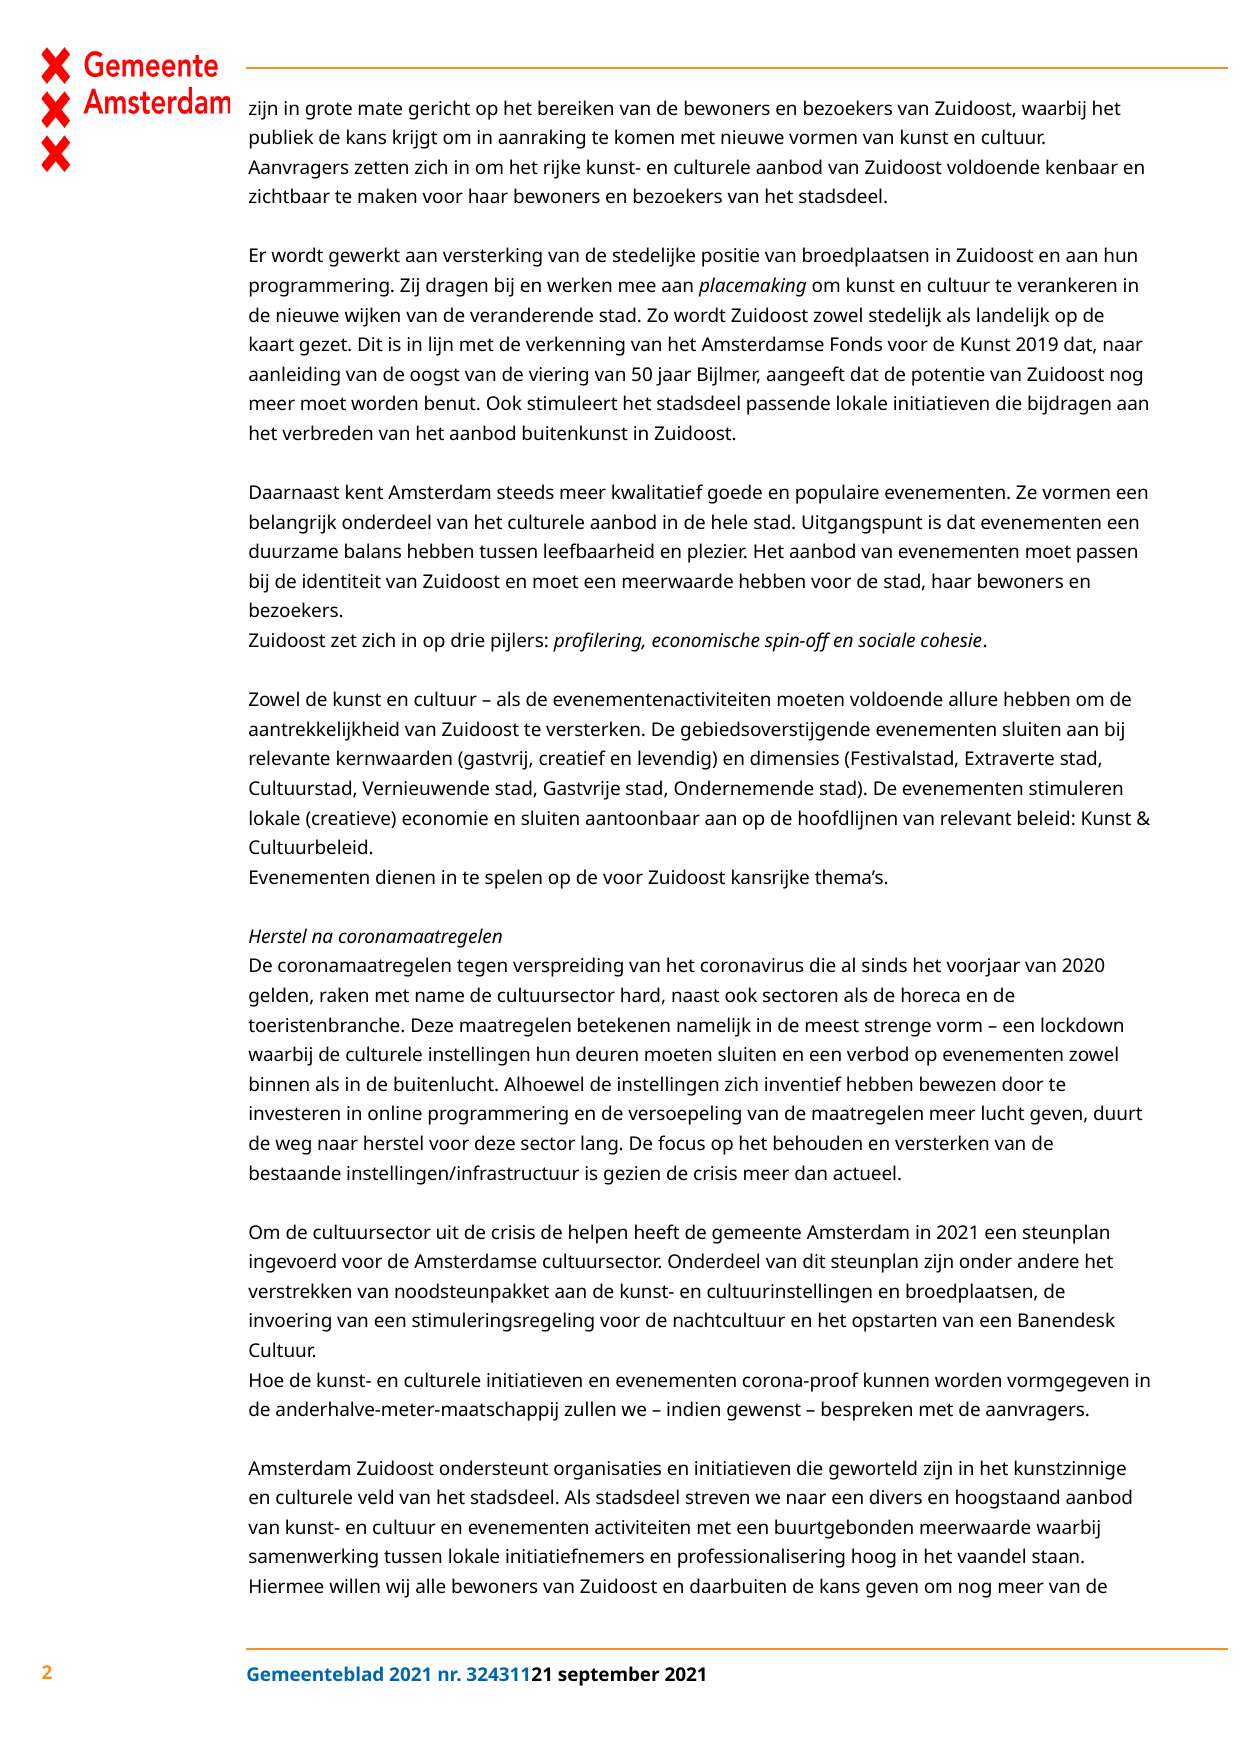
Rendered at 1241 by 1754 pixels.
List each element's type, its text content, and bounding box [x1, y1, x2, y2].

text Amsterdam Zuidoost ondersteunt organisaties en initiatieven die geworteld zijn in het kunstzinnige en culturele veld van het stadsdeel. Als stadsdeel streven we naar een divers en hoogstaand aanbod van kunst- en cultuur en evenementen activiteiten met een buurtgebonden meerwaarde waarbij samenwerking tussen lokale initiatiefnemers en professionalisering hoog in het vaandel staan. Hiermee willen wij alle bewoners van Zuidoost en daarbuiten de kans geven om nog meer van de [248, 1455, 1152, 1599]
picture [41, 47, 231, 172]
table_header zijn in grote mate gericht op het bereiken van de bewoners en bezoekers van Zuidoost, waarbij het publiek de kans krijgt om in aanraking te komen met nieuwe vormen van kunst en cultuur. Aanvragers zetten zich in om het rijke kunst- en culturele aanbod van Zuidoost voldoende kenbaar en zichtbaar te maken voor haar bewoners en bezoekers van het stadsdeel. Er wordt gewerkt aan versterking van de stedelijke positie van broedplaatsen in Zuidoost en aan hun programmering. Zij dragen bij en werken mee aan placemaking om kunst en cultuur te verankeren in de nieuwe wijken van de veranderende stad. Zo wordt Zuidoost zowel stedelijk als landelijk op de kaart gezet. Dit is in lijn met de verkenning van het Amsterdamse Fonds voor de Kunst 2019 dat, naar aanleiding van de oogst van de viering van 50 jaar Bijlmer, aangeeft dat de potentie van Zuidoost nog meer moet worden benut. Ook stimuleert het stadsdeel passende lokale initiatieven die bijdragen aan het verbreden van het aanbod buitenkunst in Zuidoost. Daarnaast kent Amsterdam steeds meer kwalitatief goede en populaire evenementen. Ze vormen een belangrijk onderdeel van het culturele aanbod in de hele stad. Uitgangspunt is dat evenementen een duurzame balans hebben tussen leefbaarheid en plezier. Het aanbod van evenementen moet passen bij de identiteit van Zuidoost en moet een meerwaarde hebben voor de stad, haar bewoners en bezoekers. Zuidoost zet zich in op drie pijlers: profilering, economische spin-off en sociale cohesie. Zowel de kunst en cultuur – als de evenementenactiviteiten moeten voldoende allure hebben om de aantrekkelijkheid van Zuidoost te versterken. De gebiedsoverstijgende evenementen sluiten aan bij relevante kernwaarden (gastvrij, creatief en levendig) en dimensies (Festivalstad, Extraverte stad, Cultuurstad, Vernieuwende stad, Gastvrije stad, Ondernemende stad). De evenementen stimuleren lokale (creatieve) economie en sluiten aantoonbaar aan op de hoofdlijnen van relevant beleid: Kunst & Cultuurbeleid. Evenementen dienen in te spelen op de voor Zuidoost kansrijke thema’s. Herstel na coronamaatregelen De coronamaatregelen tegen verspreiding van het coronavirus die al sinds het voorjaar van 2020 gelden, raken met name de cultuursector hard, naast ook sectoren als de horeca en de toeristenbranche. Deze maatregelen betekenen namelijk in de meest strenge vorm – een lockdown waarbij de culturele instellingen hun deuren moeten sluiten en een verbod op evenementen zowel binnen als in de buitenlucht. Alhoewel de instellingen zich inventief hebben bewezen door te investeren in online programmering en de versoepeling van de maatregelen meer lucht geven, duurt de weg naar herstel voor deze sector lang. De focus op het behouden en versterken van de bestaande instellingen/infrastructuur is gezien de crisis meer dan actueel. Om de cultuursector uit de crisis de helpen heeft de gemeente Amsterdam in 2021 een steunplan ingevoerd voor de Amsterdamse cultuursector. Onderdeel van dit steunplan zijn onder andere het verstrekken van noodsteunpakket aan de kunst- en cultuurinstellingen en broedplaatsen, de invoering van een stimuleringsregeling voor de nachtcultuur en het opstarten van een Banendesk Cultuur. Hoe de kunst- en culturele initiatieven en evenementen corona-proof kunnen worden vormgegeven in de anderhalve-meter-maatschappij zullen we – indien gewenst – bespreken met de aanvragers. [248, 95, 1152, 1422]
